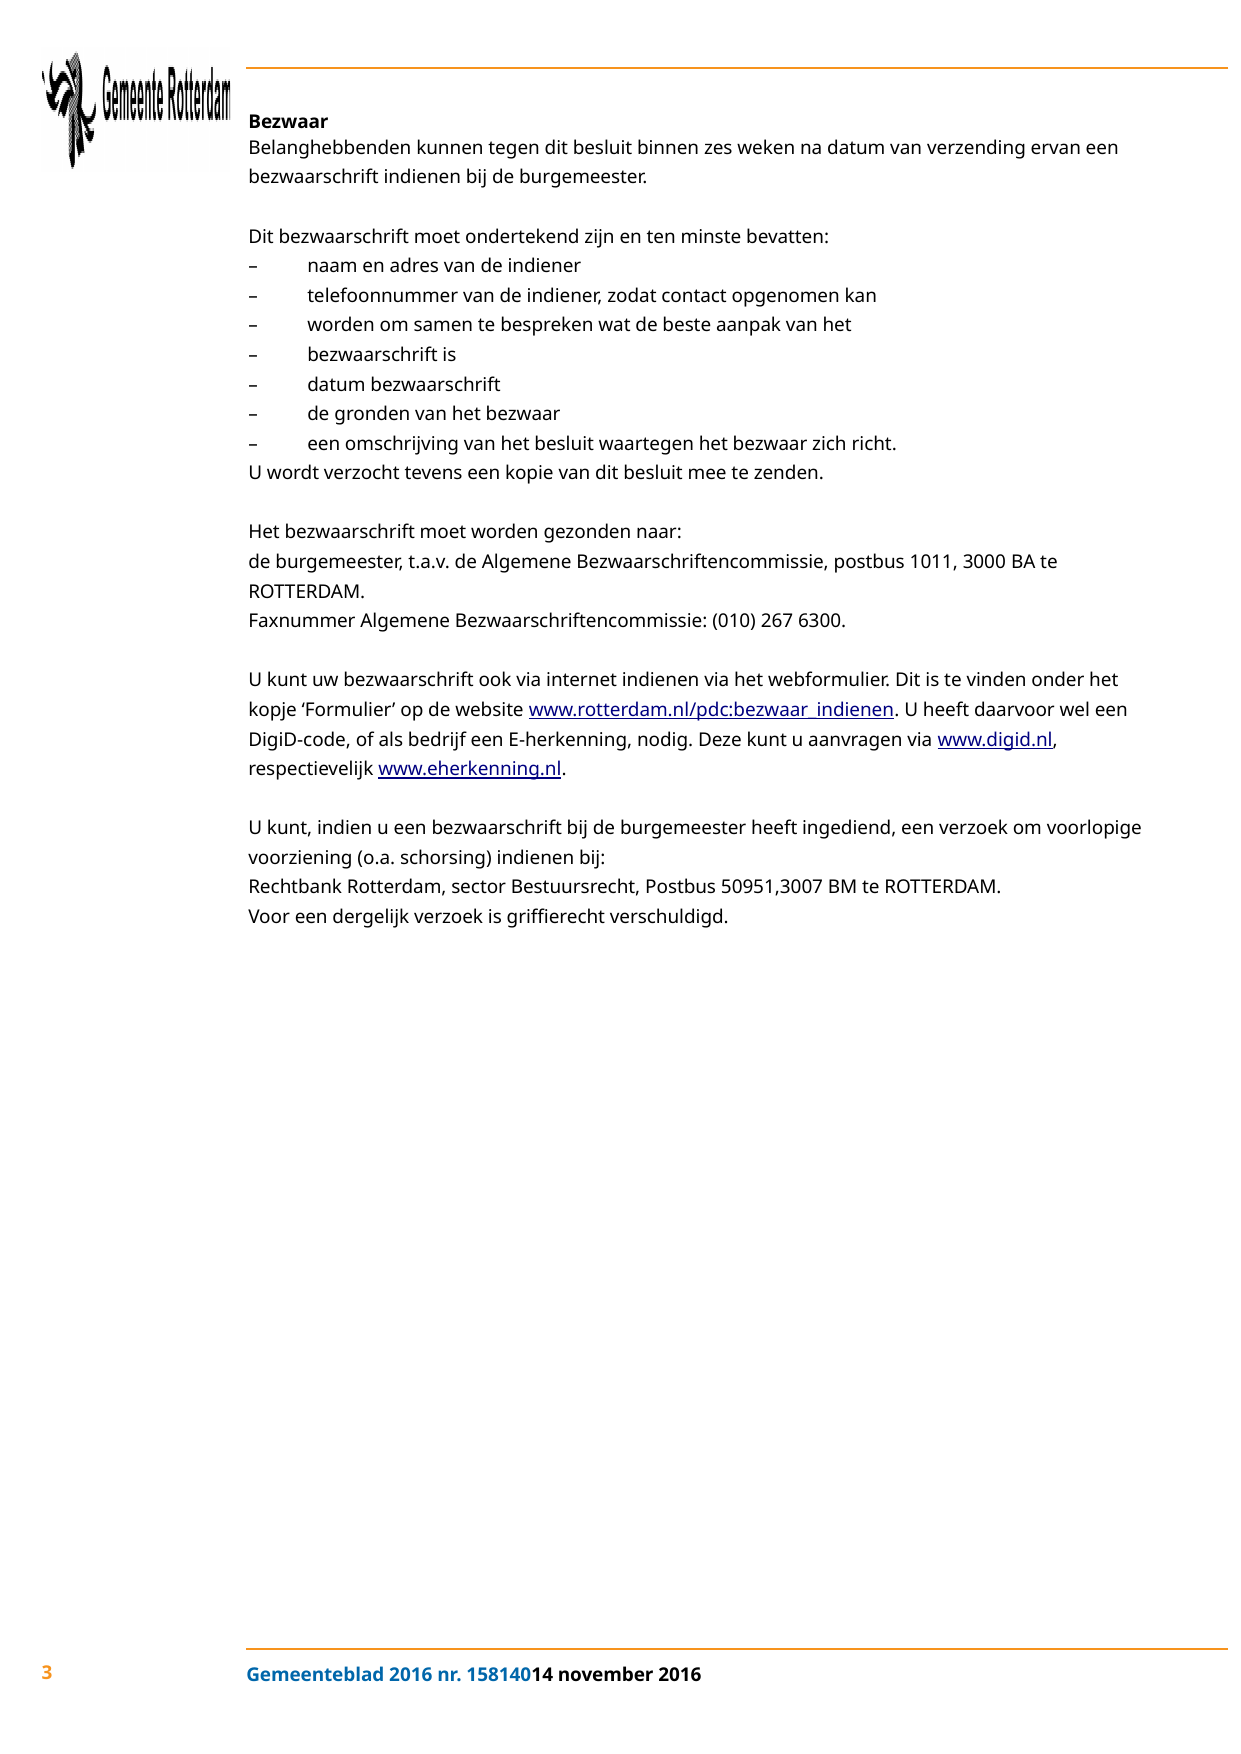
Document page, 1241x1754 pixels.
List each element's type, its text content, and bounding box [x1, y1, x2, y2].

text Voor een dergelijk verzoek is griffierecht verschuldigd. [248, 903, 1152, 929]
text de burgemeester, t.a.v. de Algemene Bezwaarschriftencommissie, postbus 1011, 3000 BA te ROTTERDAM. [248, 548, 1152, 604]
text U kunt uw bezwaarschrift ook via internet indienen via het webformulier. Dit is te vinden onder het kopje ‘Formulier’ op de website www.rotterdam.nl/pdc:bezwaar_indienen. U heeft daarvoor wel een DigiD-code, of als bedrijf een E-herkenning, nodig. Deze kunt u aanvragen via www.digid.nl, respectievelijk www.eherkenning.nl. [248, 667, 1152, 781]
list telefoonnummer van de indiener, zodat contact opgenomen kan [248, 282, 1152, 308]
list datum bezwaarschrift [248, 371, 1152, 397]
picture [41, 47, 231, 172]
text Dit bezwaarschrift moet ondertekend zijn en ten minste bevatten: [248, 223, 1152, 249]
text U wordt verzocht tevens een kopie van dit besluit mee te zenden. [248, 459, 1152, 485]
text U kunt, indien u een bezwaarschrift bij de burgemeester heeft ingediend, een verzoek om voorlopige voorziening (o.a. schorsing) indienen bij: [248, 814, 1152, 870]
list naam en adres van de indiener [248, 252, 1152, 278]
text Faxnummer Algemene Bezwaarschriftencommissie: (010) 267 6300. [248, 607, 1152, 633]
list worden om samen te bespreken wat de beste aanpak van het [248, 312, 1152, 337]
text Bezwaar [248, 108, 1152, 134]
list een omschrijving van het besluit waartegen het bezwaar zich richt. [248, 430, 1152, 456]
text Belanghebbenden kunnen tegen dit besluit binnen zes weken na datum van verzending ervan een bezwaarschrift indienen bij de burgemeester. [248, 134, 1152, 189]
list bezwaarschrift is [248, 341, 1152, 367]
list de gronden van het bezwaar [248, 400, 1152, 426]
text Het bezwaarschrift moet worden gezonden naar: [248, 519, 1152, 544]
text Rechtbank Rotterdam, sector Bestuursrecht, Postbus 50951,3007 BM te ROTTERDAM. [248, 874, 1152, 899]
